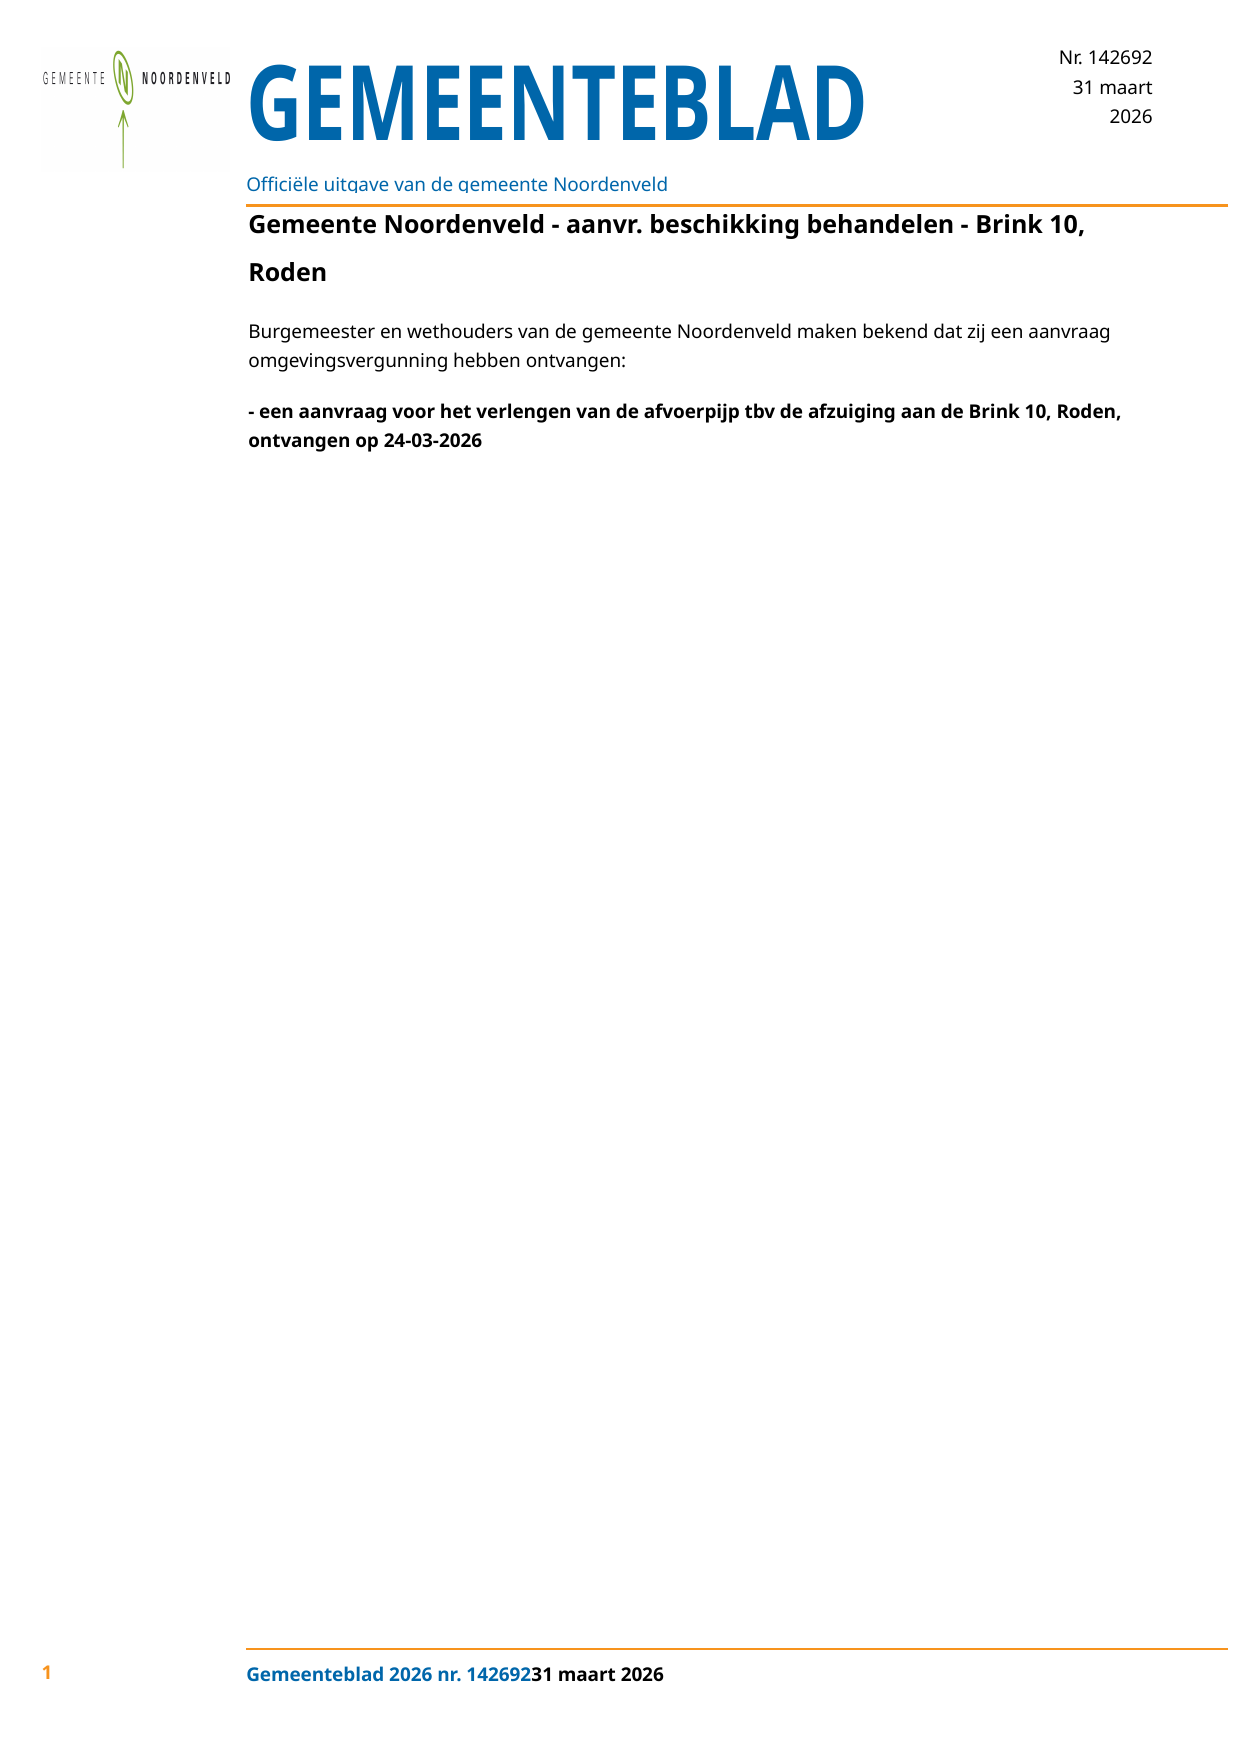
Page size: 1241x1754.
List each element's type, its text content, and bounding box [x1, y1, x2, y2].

picture [41, 47, 231, 172]
text - een aanvraag voor het verlengen van de afvoerpijp tbv de afzuiging aan de Brink 10, Roden, ontvangen op 24-03-2026 [248, 398, 1152, 453]
text Burgemeester en wethouders van de gemeente Noordenveld maken bekend dat zij een aanvraag omgevingsvergunning hebben ontvangen: [248, 318, 1152, 373]
text Gemeente Noordenveld - aanvr. beschikking behandelen - Brink 10, Roden [248, 207, 1152, 288]
